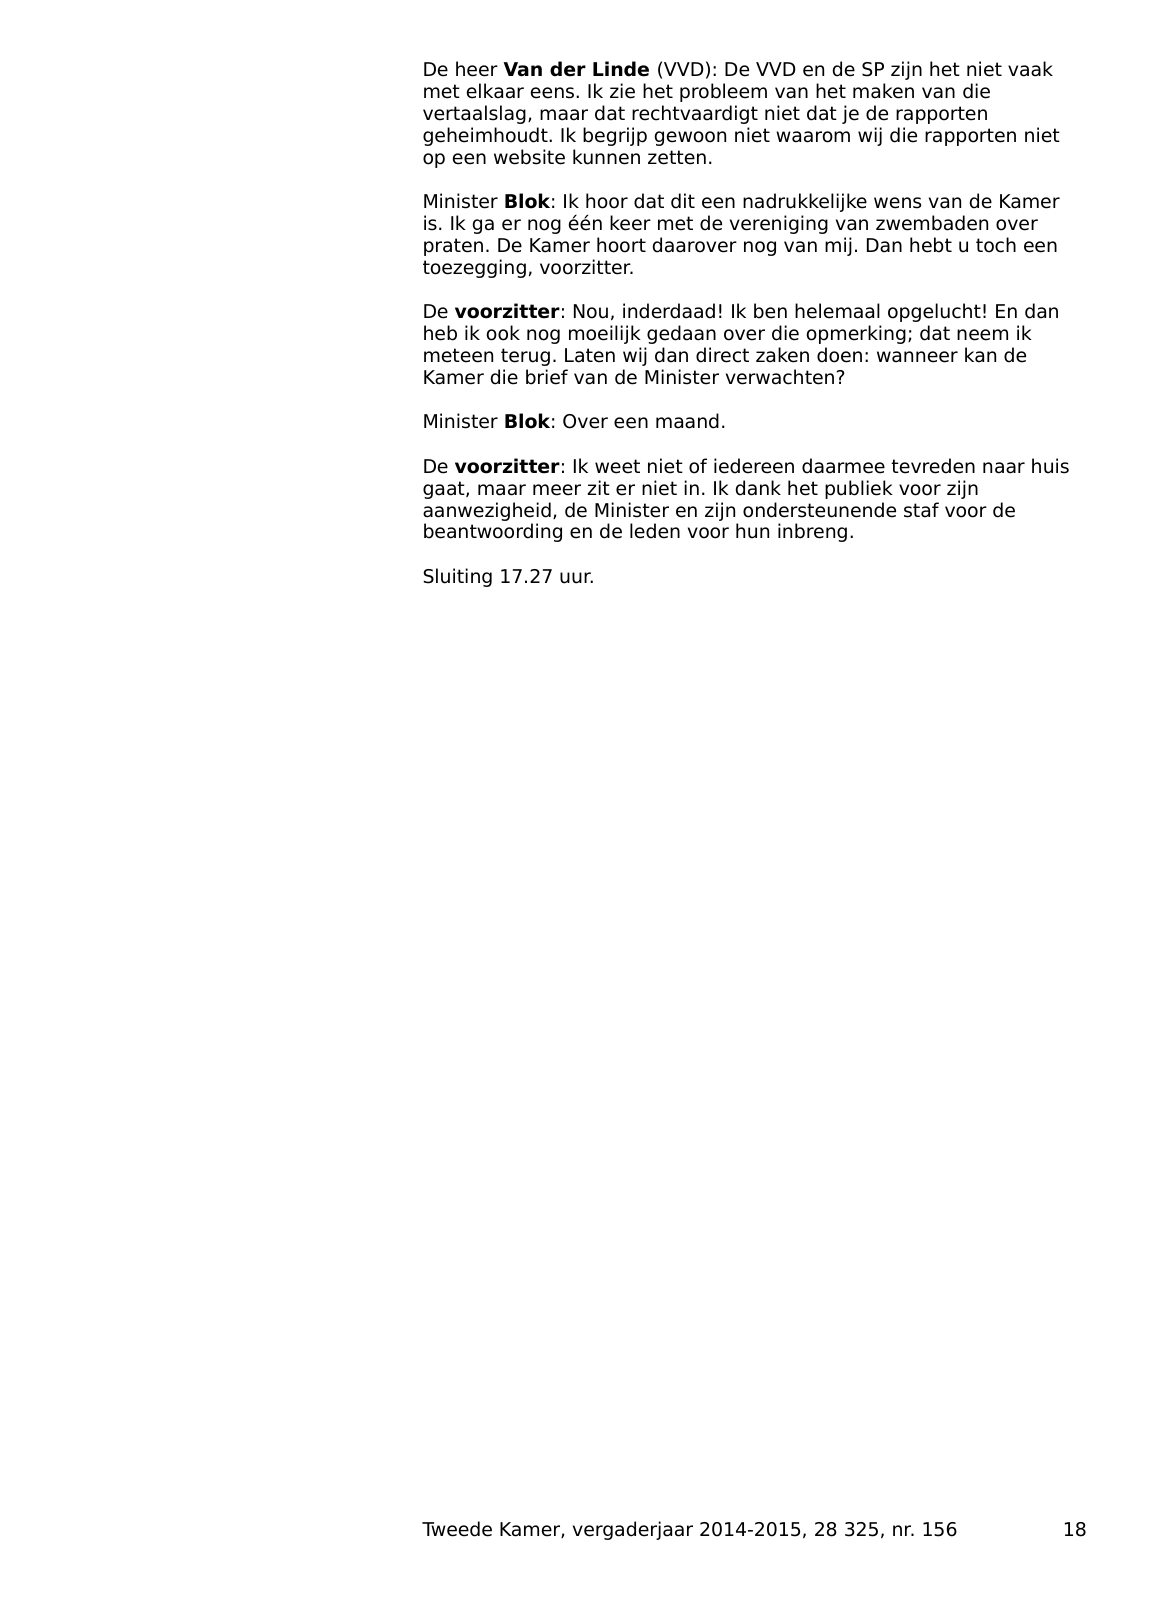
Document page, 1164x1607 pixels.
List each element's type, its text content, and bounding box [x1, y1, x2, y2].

text Minister Blok: Ik hoor dat dit een nadrukkelijke wens van de Kamer is. Ik ga er nog één keer met de vereniging van zwembaden over praten. De Kamer hoort daarover nog van mij. Dan hebt u toch een toezegging, voorzitter. [422, 191, 1087, 279]
text De voorzitter: Ik weet niet of iedereen daarmee tevreden naar huis gaat, maar meer zit er niet in. Ik dank het publiek voor zijn aanwezigheid, de Minister en zijn ondersteunende staf voor de beantwoording en de leden voor hun inbreng. [422, 456, 1087, 543]
text Sluiting 17.27 uur. [422, 566, 1087, 588]
text De heer Van der Linde (VVD): De VVD en de SP zijn het niet vaak met elkaar eens. Ik zie het probleem van het maken van die vertaalslag, maar dat rechtvaardigt niet dat je de rapporten geheimhoudt. Ik begrijp gewoon niet waarom wij die rapporten niet op een website kunnen zetten. [422, 59, 1087, 169]
text De voorzitter: Nou, inderdaad! Ik ben helemaal opgelucht! En dan heb ik ook nog moeilijk gedaan over die opmerking; dat neem ik meteen terug. Laten wij dan direct zaken doen: wanneer kan de Kamer die brief van de Minister verwachten? [422, 301, 1087, 389]
text Minister Blok: Over een maand. [422, 411, 1087, 433]
